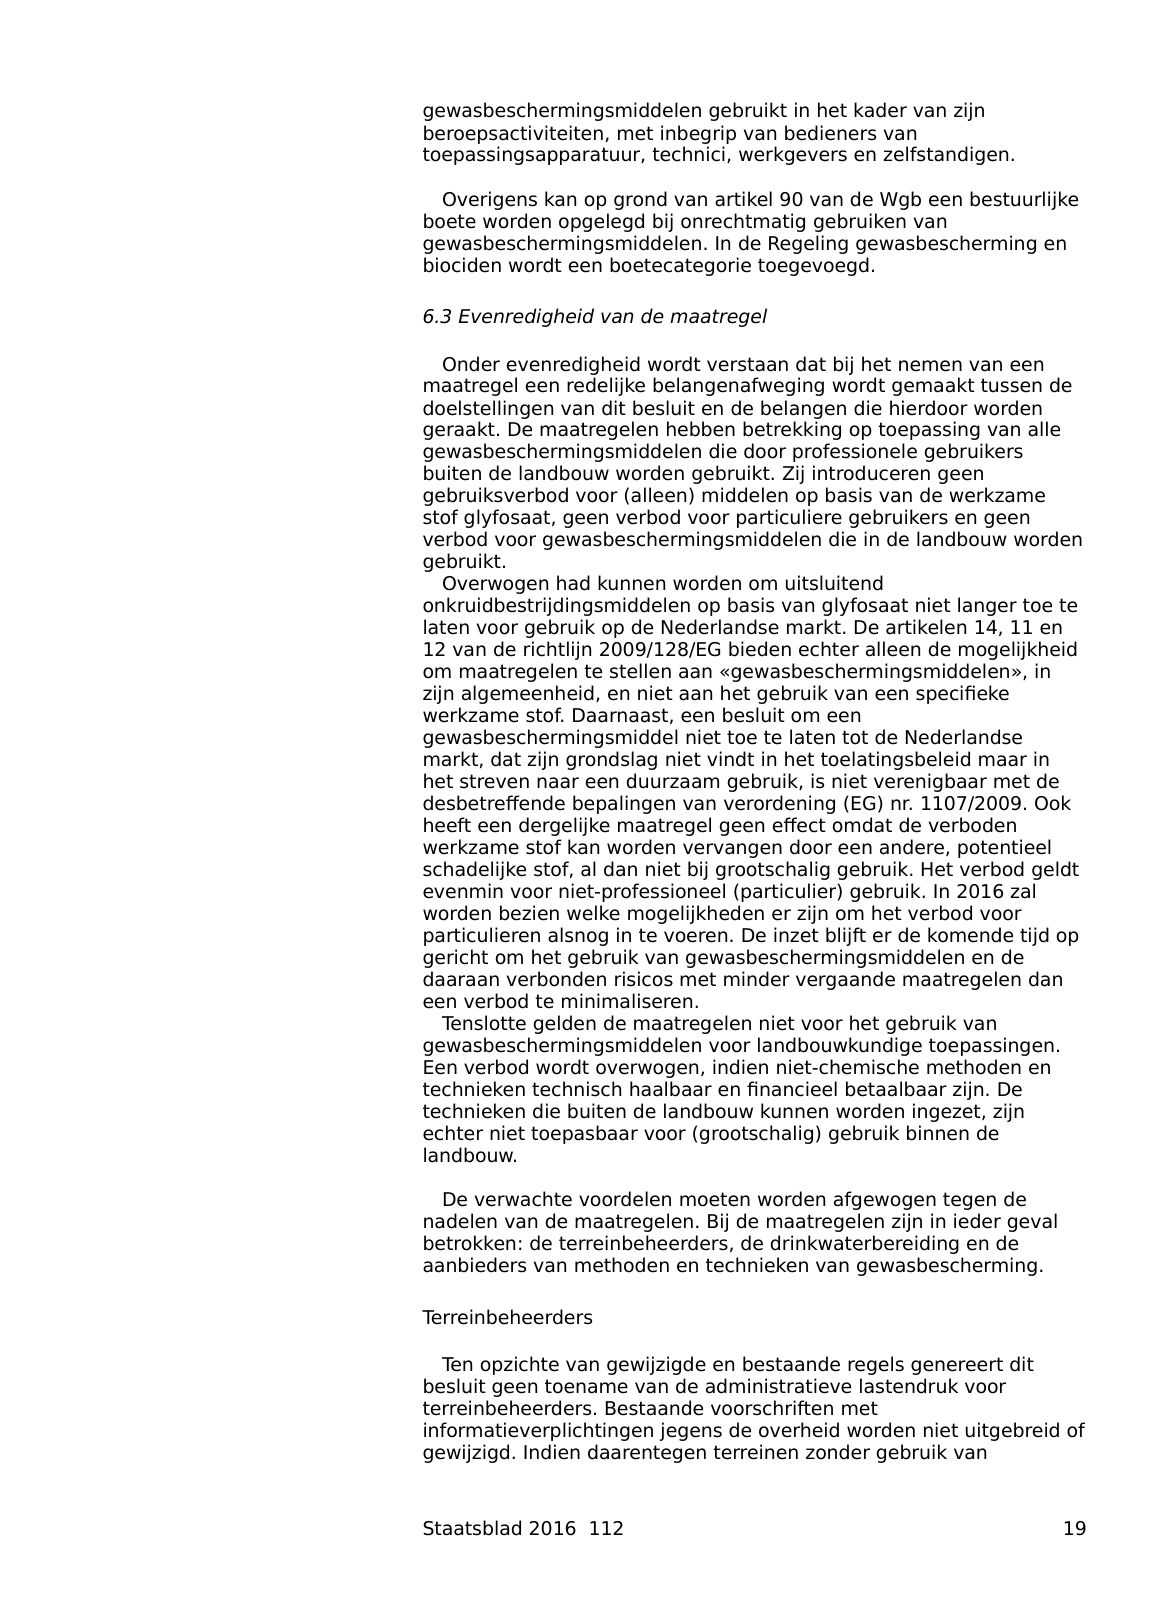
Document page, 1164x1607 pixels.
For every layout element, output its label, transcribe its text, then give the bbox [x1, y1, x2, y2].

text Overigens kan op grond van artikel 90 van de Wgb een bestuurlijke boete worden opgelegd bij onrechtmatig gebruiken van gewasbeschermingsmiddelen. In de Regeling gewasbescherming en biociden wordt een boetecategorie toegevoegd. [422, 188, 1087, 276]
text Onder evenredigheid wordt verstaan dat bij het nemen van een maatregel een redelijke belangenafweging wordt gemaakt tussen de doelstellingen van dit besluit en de belangen die hierdoor worden geraakt. De maatregelen hebben betrekking op toepassing van alle gewasbeschermingsmiddelen die door professionele gebruikers buiten de landbouw worden gebruikt. Zij introduceren geen gebruiksverbod voor (alleen) middelen op basis van de werkzame stof glyfosaat, geen verbod voor particuliere gebruikers en geen verbod voor gewasbeschermingsmiddelen die in de landbouw worden gebruikt. [422, 353, 1087, 573]
subtitle Terreinbeheerders [422, 1307, 1087, 1329]
text Overwogen had kunnen worden om uitsluitend onkruidbestrijdingsmiddelen op basis van glyfosaat niet langer toe te laten voor gebruik op de Nederlandse markt. De artikelen 14, 11 en 12 van de richtlijn 2009/128/EG bieden echter alleen de mogelijkheid om maatregelen te stellen aan «gewasbeschermingsmiddelen», in zijn algemeenheid, en niet aan het gebruik van een specifieke werkzame stof. Daarnaast, een besluit om een gewasbeschermingsmiddel niet toe te laten tot de Nederlandse markt, dat zijn grondslag niet vindt in het toelatingsbeleid maar in het streven naar een duurzaam gebruik, is niet verenigbaar met de desbetreffende bepalingen van verordening (EG) nr. 1107/2009. Ook heeft een dergelijke maatregel geen effect omdat de verboden werkzame stof kan worden vervangen door een andere, potentieel schadelijke stof, al dan niet bij grootschalig gebruik. Het verbod geldt evenmin voor niet-professioneel (particulier) gebruik. In 2016 zal worden bezien welke mogelijkheden er zijn om het verbod voor particulieren alsnog in te voeren. De inzet blijft er de komende tijd op gericht om het gebruik van gewasbeschermingsmiddelen en de daaraan verbonden risicos met minder vergaande maatregelen dan een verbod te minimaliseren. [422, 573, 1087, 1013]
text gewasbeschermingsmiddelen gebruikt in het kader van zijn beroepsactiviteiten, met inbegrip van bedieners van toepassingsapparatuur, technici, werkgevers en zelfstandigen. [422, 100, 1087, 166]
text Ten opzichte van gewijzigde en bestaande regels genereert dit besluit geen toename van de administratieve lastendruk voor terreinbeheerders. Bestaande voorschriften met informatieverplichtingen jegens de overheid worden niet uitgebreid of gewijzigd. Indien daarentegen terreinen zonder gebruik van [422, 1354, 1087, 1464]
text De verwachte voordelen moeten worden afgewogen tegen de nadelen van de maatregelen. Bij de maatregelen zijn in ieder geval betrokken: de terreinbeheerders, de drinkwaterbereiding en de aanbieders van methoden en technieken van gewasbescherming. [422, 1189, 1087, 1277]
subtitle 6.3 Evenredigheid van de maatregel [422, 306, 1087, 328]
text Tenslotte gelden de maatregelen niet voor het gebruik van gewasbeschermingsmiddelen voor landbouwkundige toepassingen. Een verbod wordt overwogen, indien niet-chemische methoden en technieken technisch haalbaar en financieel betaalbaar zijn. De technieken die buiten de landbouw kunnen worden ingezet, zijn echter niet toepasbaar voor (grootschalig) gebruik binnen de landbouw. [422, 1013, 1087, 1167]
